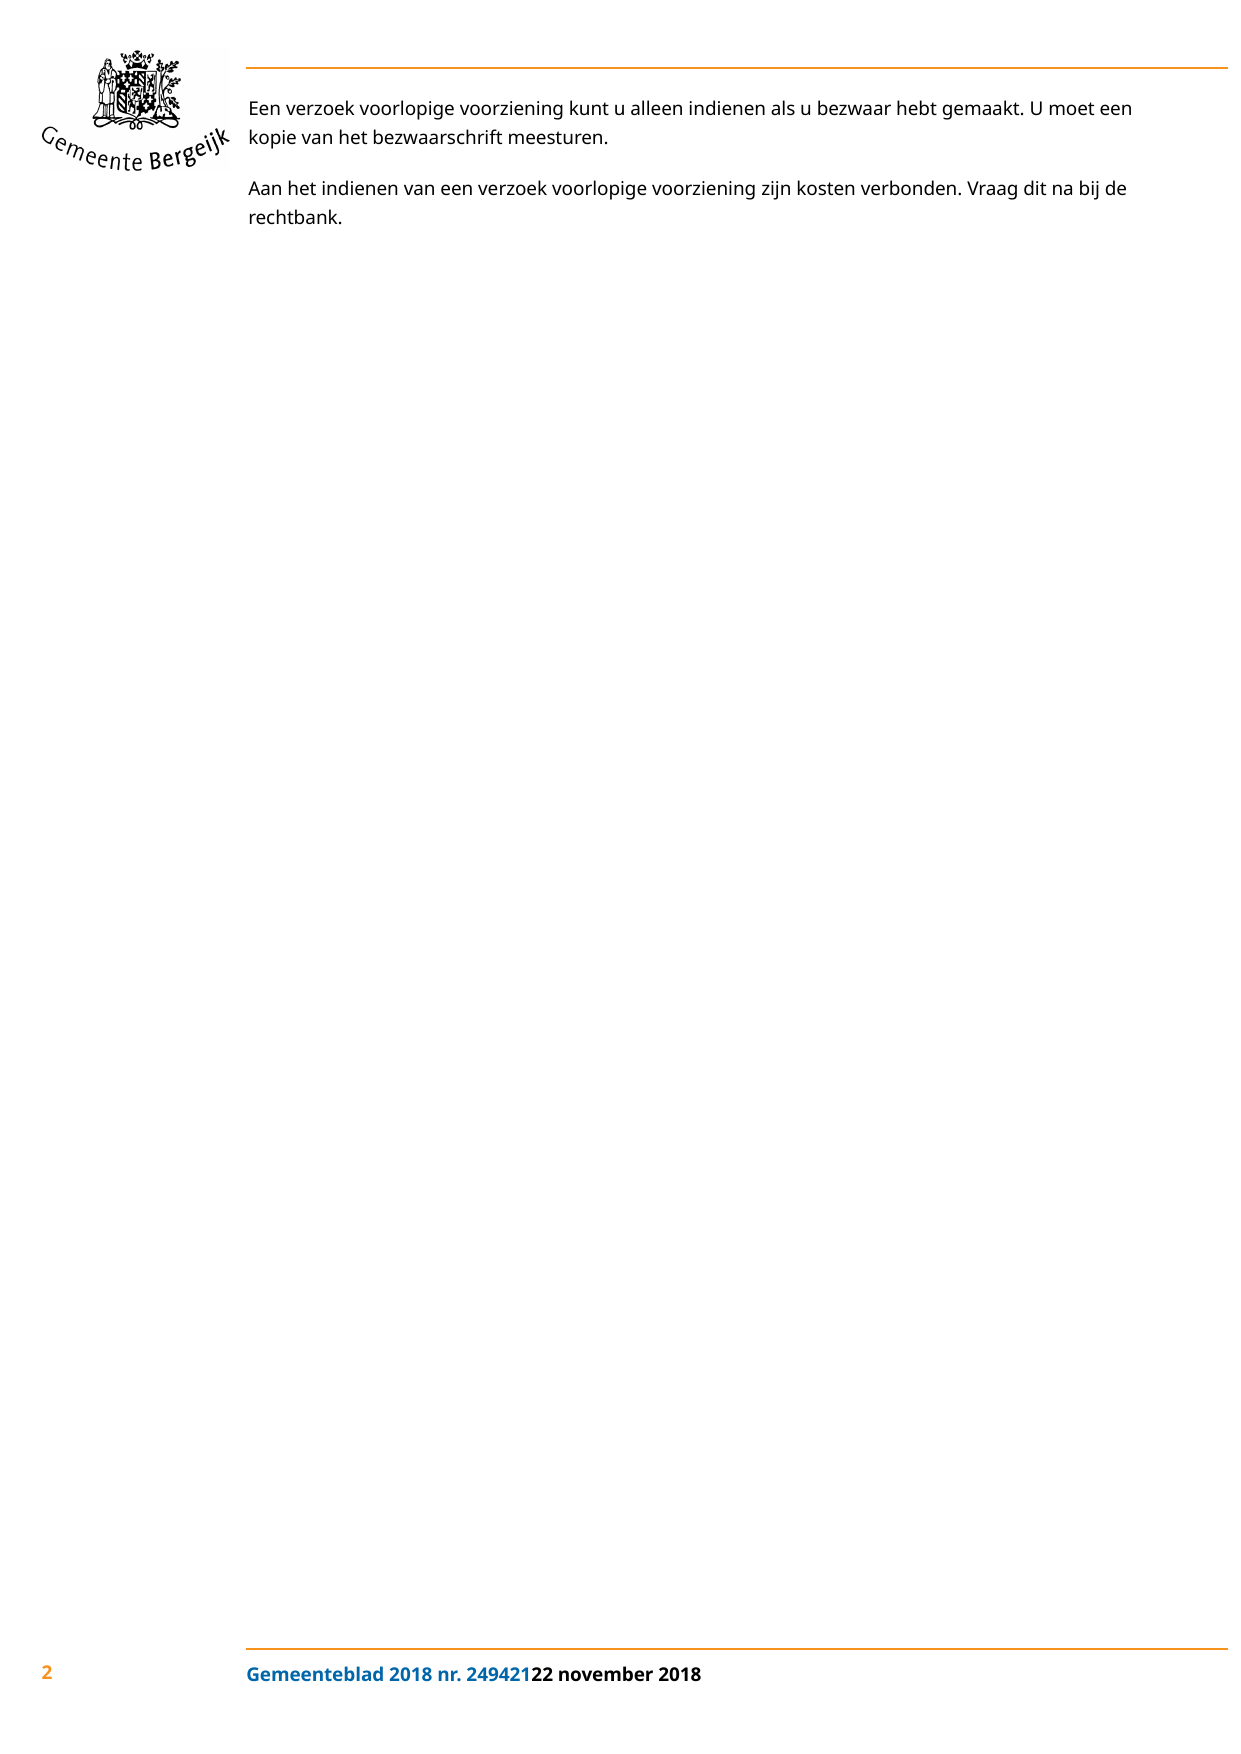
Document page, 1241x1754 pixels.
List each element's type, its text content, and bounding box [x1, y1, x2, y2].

text Aan het indienen van een verzoek voorlopige voorziening zijn kosten verbonden. Vraag dit na bij de rechtbank. [248, 175, 1152, 230]
text Een verzoek voorlopige voorziening kunt u alleen indienen als u bezwaar hebt gemaakt. U moet een kopie van het bezwaarschrift meesturen. [248, 95, 1152, 150]
picture [41, 47, 231, 172]
